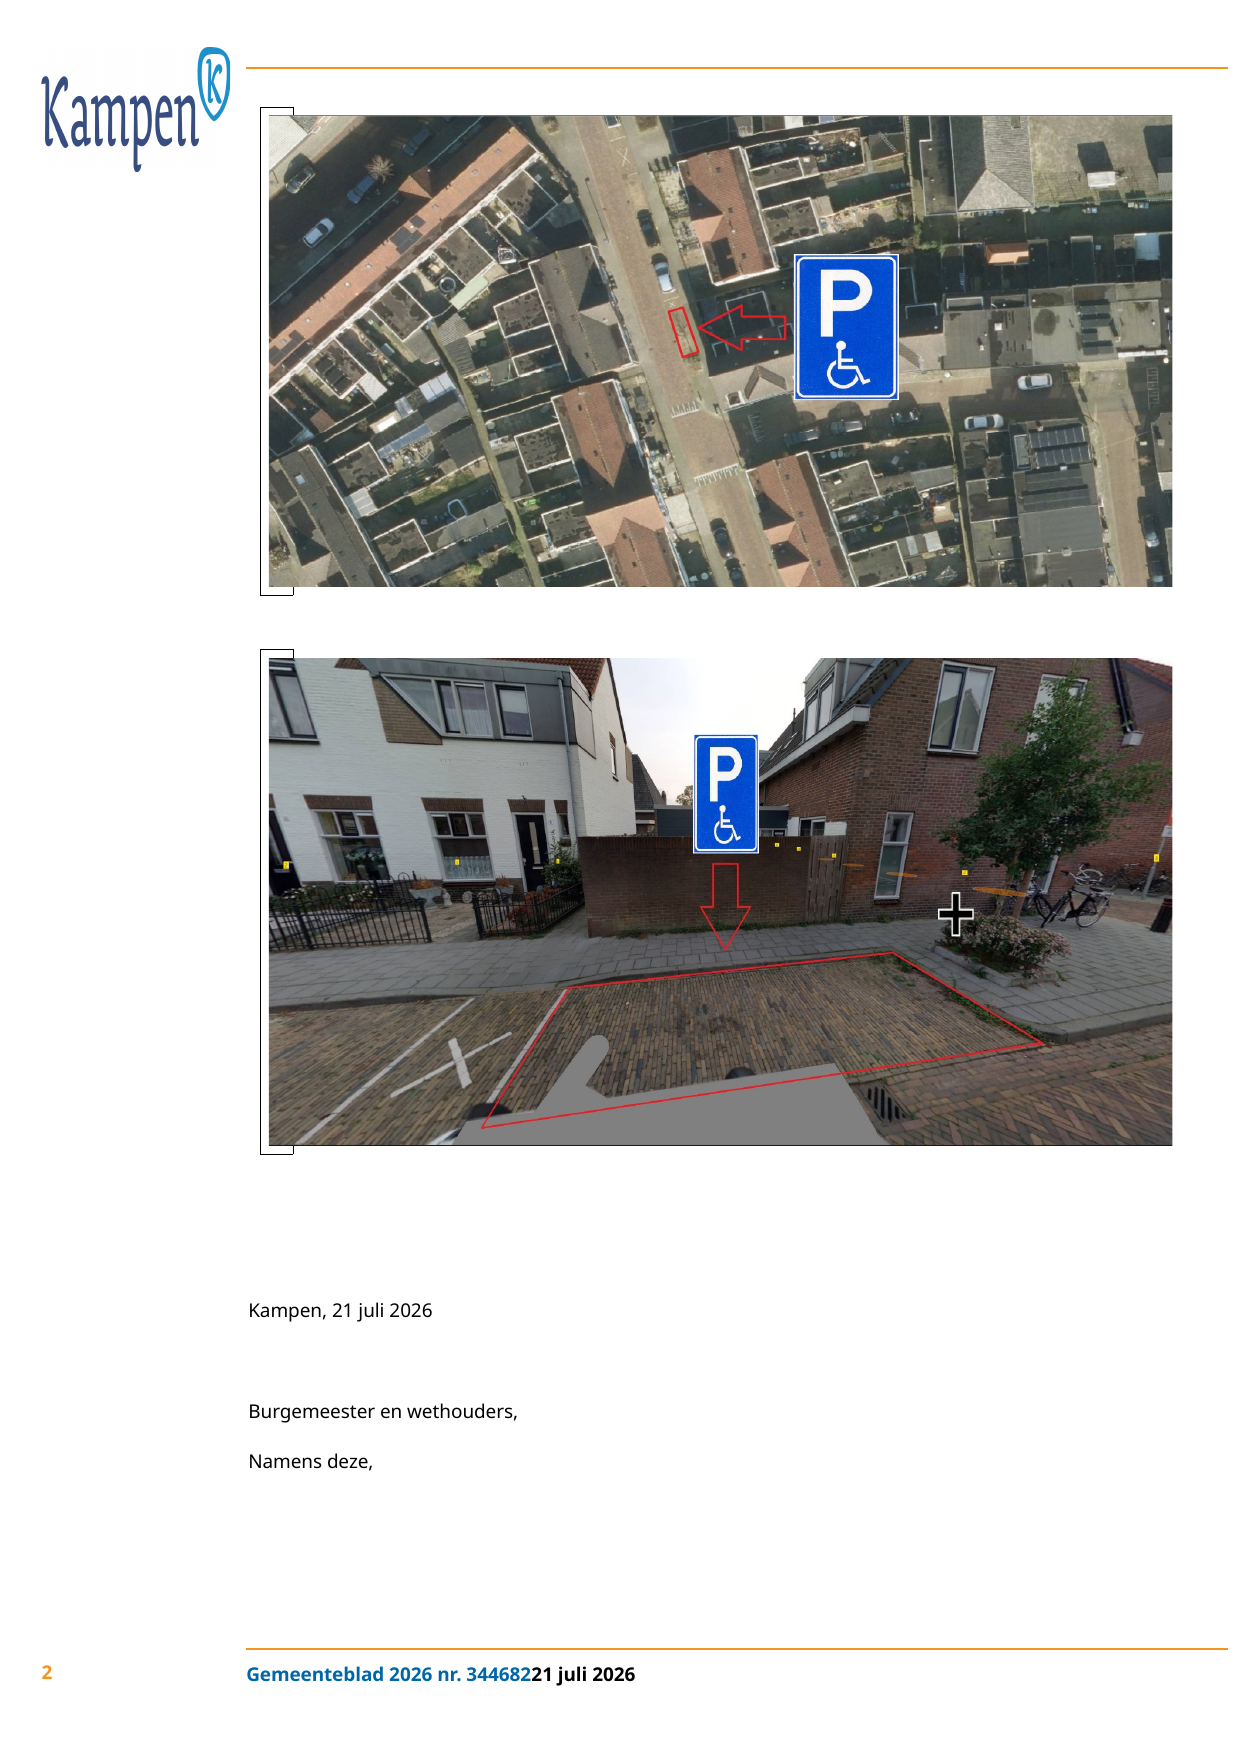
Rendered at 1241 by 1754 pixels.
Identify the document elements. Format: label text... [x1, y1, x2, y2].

picture [268, 115, 1173, 587]
text Namens deze, [248, 1448, 1152, 1474]
text Kampen, 21 juli 2026 [248, 1297, 1152, 1323]
picture [268, 658, 1173, 1146]
text Burgemeester en wethouders, [248, 1398, 1152, 1424]
picture [41, 47, 231, 172]
